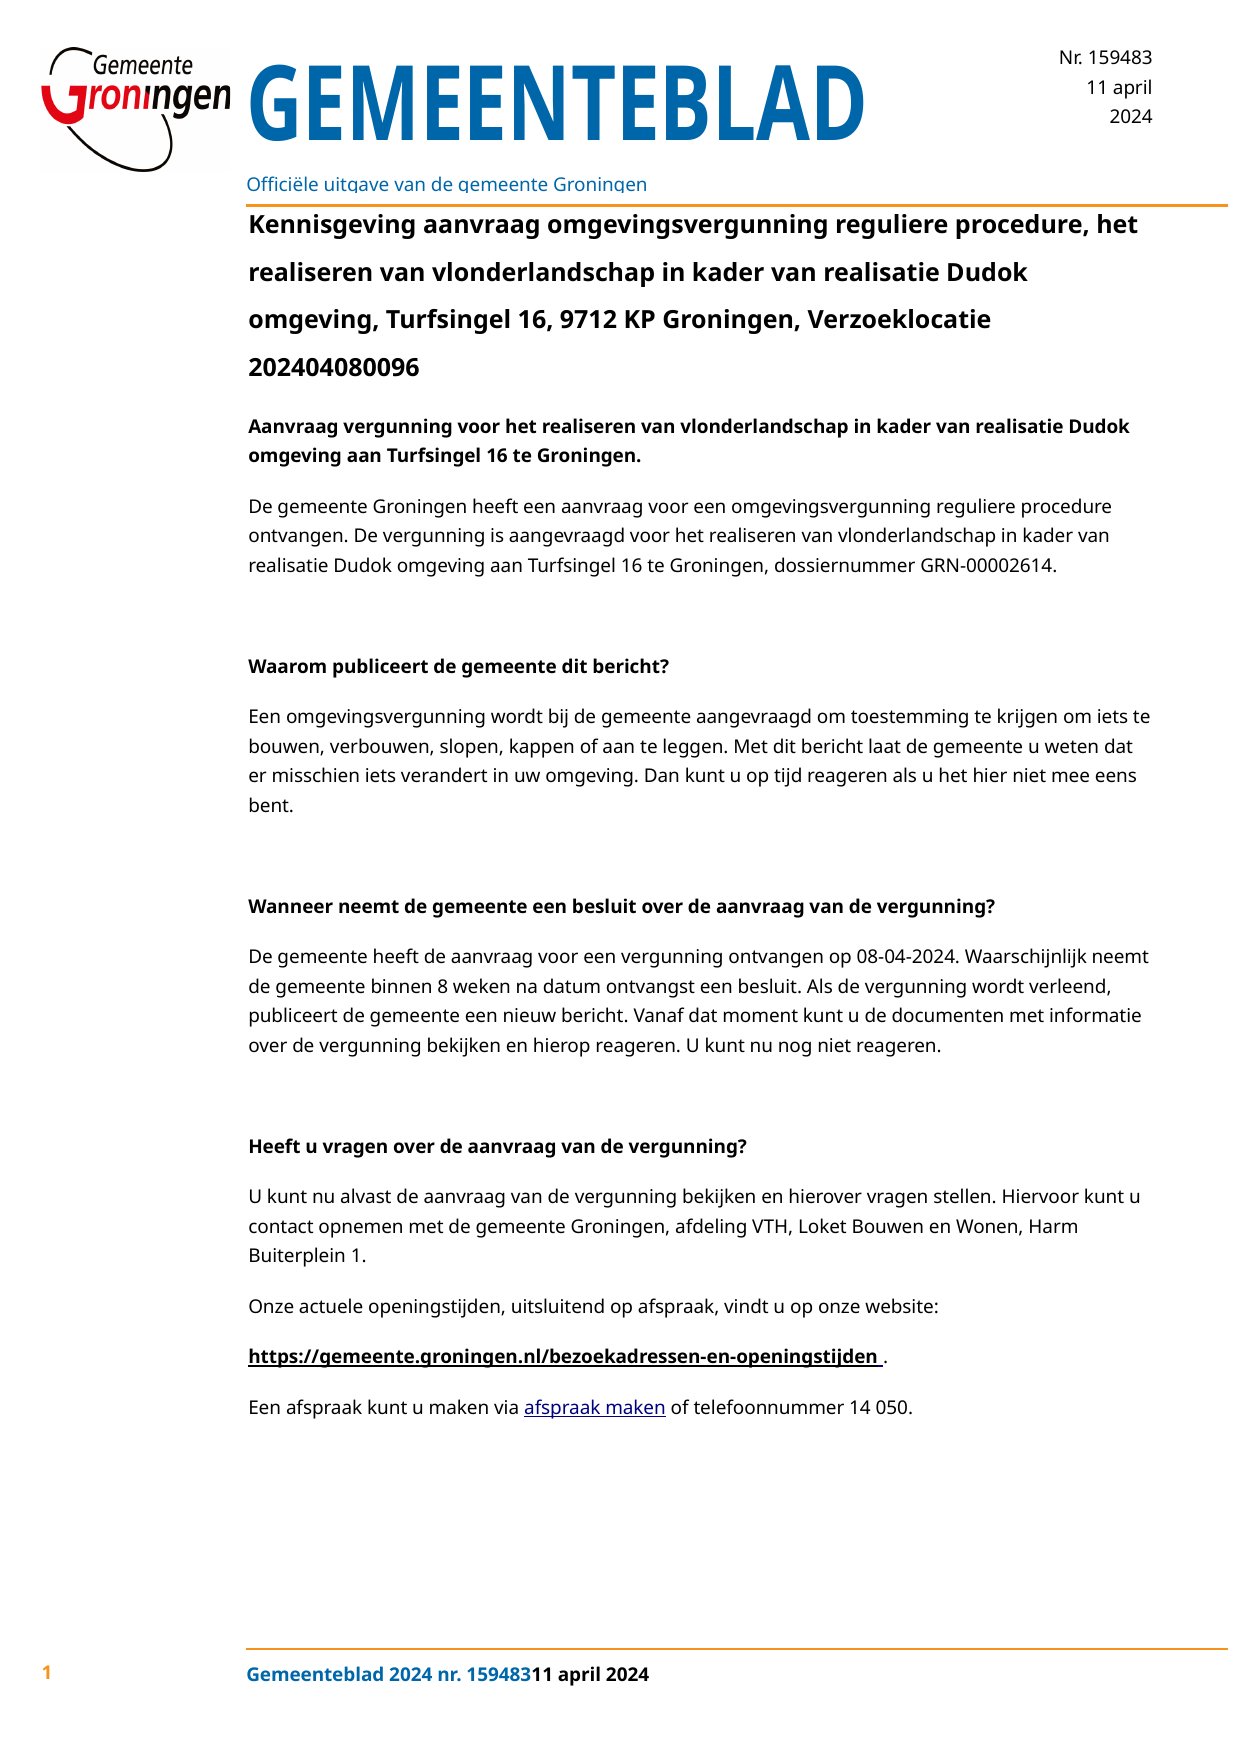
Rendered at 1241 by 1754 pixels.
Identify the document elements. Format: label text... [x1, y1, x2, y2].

text Waarom publiceert de gemeente dit bericht? [248, 653, 1152, 679]
text https://gemeente.groningen.nl/bezoekadressen-en-openingstijden . [248, 1343, 1152, 1369]
text U kunt nu alvast de aanvraag van de vergunning bekijken en hierover vragen stellen. Hiervoor kunt u contact opnemen met de gemeente Groningen, afdeling VTH, Loket Bouwen en Wonen, Harm Buiterplein 1. [248, 1183, 1152, 1268]
text Onze actuele openingstijden, uitsluitend op afspraak, vindt u op onze website: [248, 1293, 1152, 1319]
text De gemeente heeft de aanvraag voor een vergunning ontvangen op 08-04-2024. Waarschijnlijk neemt de gemeente binnen 8 weken na datum ontvangst een besluit. Als de vergunning wordt verleend, publiceert de gemeente een nieuw bericht. Vanaf dat moment kunt u de documenten met informatie over de vergunning bekijken en hierop reageren. U kunt nu nog niet reageren. [248, 943, 1152, 1058]
text Aanvraag vergunning voor het realiseren van vlonderlandschap in kader van realisatie Dudok omgeving aan Turfsingel 16 te Groningen. [248, 413, 1152, 468]
text Kennisgeving aanvraag omgevingsvergunning reguliere procedure, het realiseren van vlonderlandschap in kader van realisatie Dudok omgeving, Turfsingel 16, 9712 KP Groningen, Verzoeklocatie 202404080096 [248, 207, 1152, 384]
text Heeft u vragen over de aanvraag van de vergunning? [248, 1133, 1152, 1159]
text Wanneer neemt de gemeente een besluit over de aanvraag van de vergunning? [248, 893, 1152, 919]
text Een afspraak kunt u maken via afspraak maken of telefoonnummer 14 050. [248, 1394, 1152, 1420]
picture [41, 47, 231, 172]
text De gemeente Groningen heeft een aanvraag voor een omgevingsvergunning reguliere procedure ontvangen. De vergunning is aangevraagd voor het realiseren van vlonderlandschap in kader van realisatie Dudok omgeving aan Turfsingel 16 te Groningen, dossiernummer GRN-00002614. [248, 493, 1152, 578]
text Een omgevingsvergunning wordt bij de gemeente aangevraagd om toestemming te krijgen om iets te bouwen, verbouwen, slopen, kappen of aan te leggen. Met dit bericht laat de gemeente u weten dat er misschien iets verandert in uw omgeving. Dan kunt u op tijd reageren als u het hier niet mee eens bent. [248, 703, 1152, 818]
